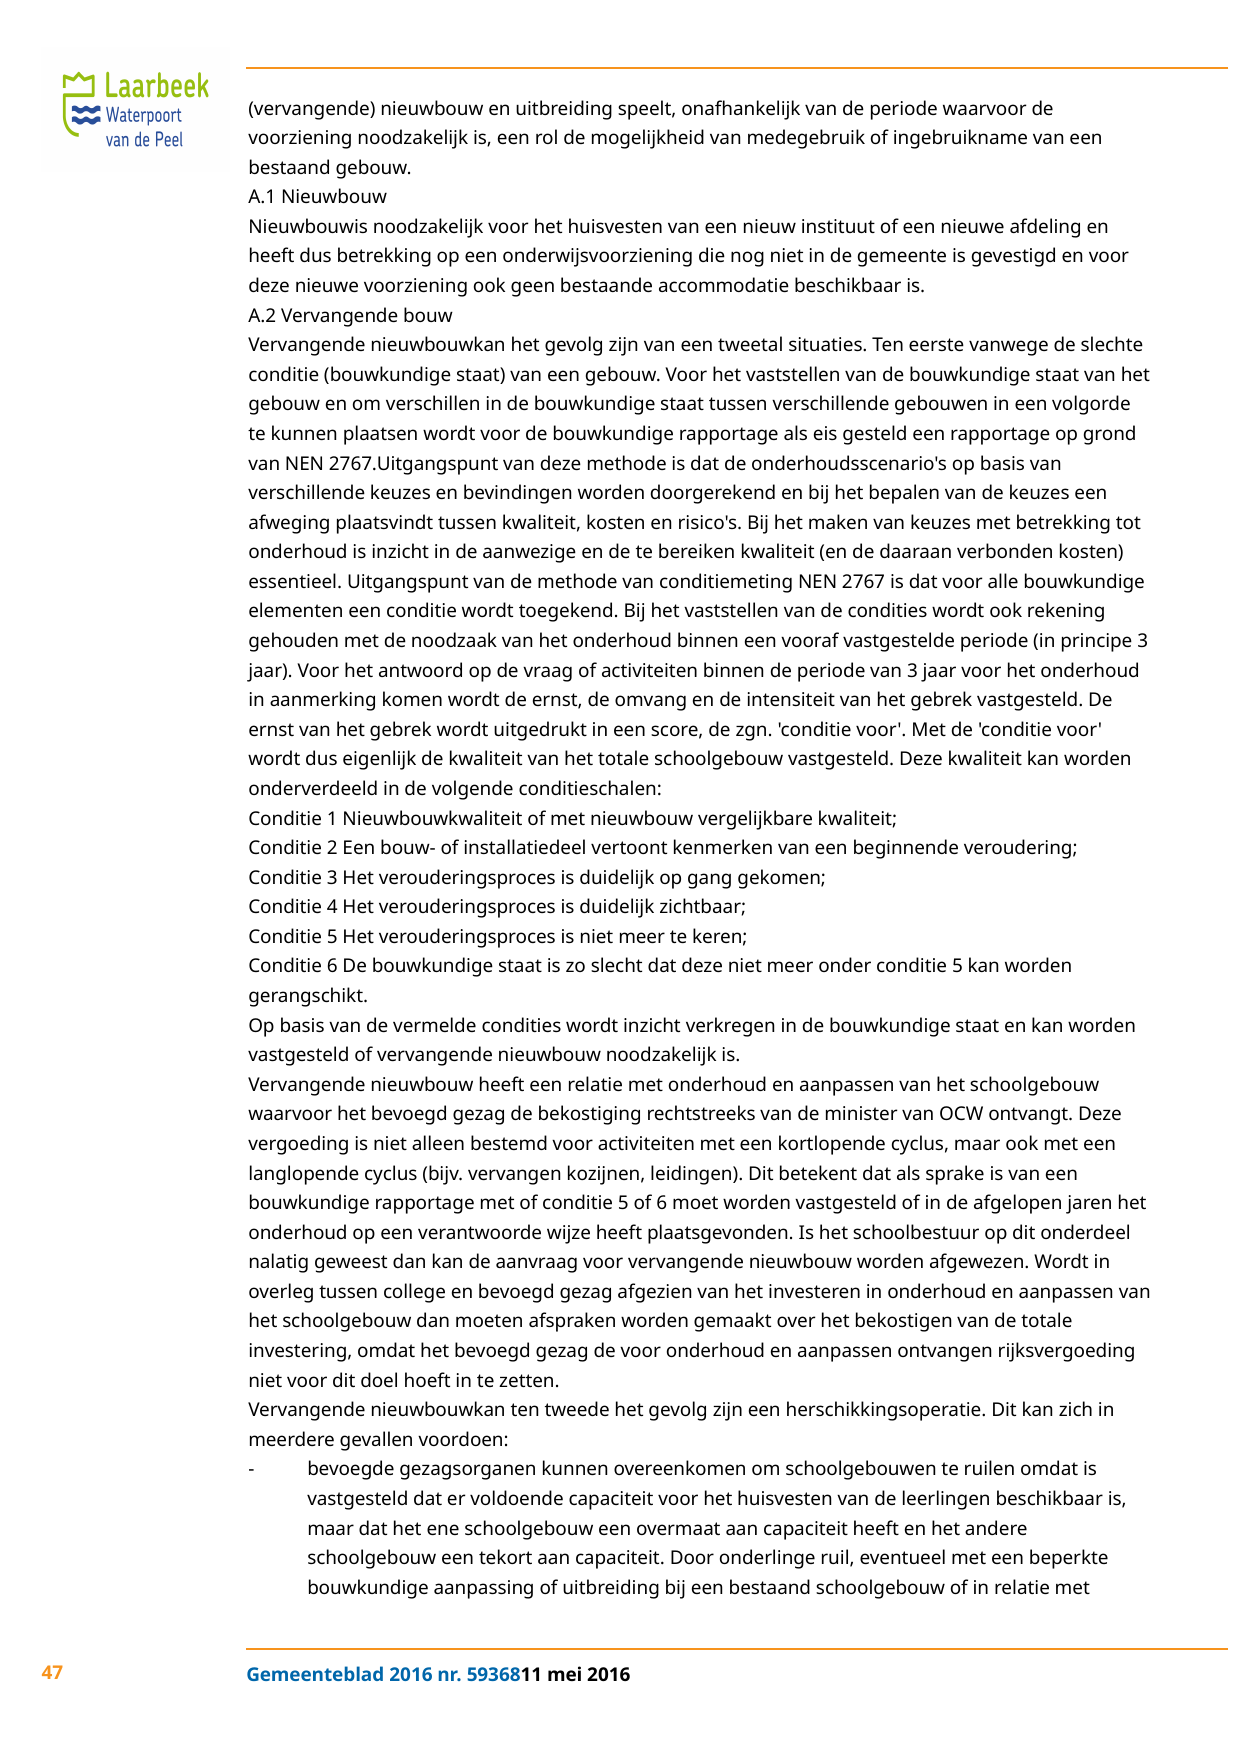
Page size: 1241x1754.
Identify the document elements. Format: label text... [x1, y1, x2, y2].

text Vervangende nieuwbouwkan ten tweede het gevolg zijn een herschikkingsoperatie. Dit kan zich in meerdere gevallen voordoen: [248, 1396, 1152, 1452]
text Conditie 4 Het verouderingsproces is duidelijk zichtbaar; [248, 893, 1152, 919]
text (vervangende) nieuwbouw en uitbreiding speelt, onafhankelijk van de periode waarvoor de voorziening noodzakelijk is, een rol de mogelijkheid van medegebruik of ingebruikname van een bestaand gebouw. [248, 95, 1152, 180]
text Op basis van de vermelde condities wordt inzicht verkregen in de bouwkundige staat en kan worden vastgesteld of vervangende nieuwbouw noodzakelijk is. [248, 1012, 1152, 1067]
text Conditie 6 De bouwkundige staat is zo slecht dat deze niet meer onder conditie 5 kan worden gerangschikt. [248, 953, 1152, 1008]
text Conditie 5 Het verouderingsproces is niet meer te keren; [248, 923, 1152, 949]
text A.2 Vervangende bouw [248, 302, 1152, 328]
text Vervangende nieuwbouw heeft een relatie met onderhoud en aanpassen van het schoolgebouw waarvoor het bevoegd gezag de bekostiging rechtstreeks van de minister van OCW ontvangt. Deze vergoeding is niet alleen bestemd voor activiteiten met een kortlopende cyclus, maar ook met een langlopende cyclus (bijv. vervangen kozijnen, leidingen). Dit betekent dat als sprake is van een bouwkundige rapportage met of conditie 5 of 6 moet worden vastgesteld of in de afgelopen jaren het onderhoud op een verantwoorde wijze heeft plaatsgevonden. Is het schoolbestuur op dit onderdeel nalatig geweest dan kan de aanvraag voor vervangende nieuwbouw worden afgewezen. Wordt in overleg tussen college en bevoegd gezag afgezien van het investeren in onderhoud en aanpassen van het schoolgebouw dan moeten afspraken worden gemaakt over het bekostigen van de totale investering, omdat het bevoegd gezag de voor onderhoud en aanpassen ontvangen rijksvergoeding niet voor dit doel hoeft in te zetten. [248, 1071, 1152, 1393]
text Conditie 1 Nieuwbouwkwaliteit of met nieuwbouw vergelijkbare kwaliteit; [248, 805, 1152, 831]
text Vervangende nieuwbouwkan het gevolg zijn van een tweetal situaties. Ten eerste vanwege de slechte conditie (bouwkundige staat) van een gebouw. Voor het vaststellen van de bouwkundige staat van het gebouw en om verschillen in de bouwkundige staat tussen verschillende gebouwen in een volgorde te kunnen plaatsen wordt voor de bouwkundige rapportage als eis gesteld een rapportage op grond van NEN 2767.Uitgangspunt van deze methode is dat de onderhoudsscenario's op basis van verschillende keuzes en bevindingen worden doorgerekend en bij het bepalen van de keuzes een afweging plaatsvindt tussen kwaliteit, kosten en risico's. Bij het maken van keuzes met betrekking tot onderhoud is inzicht in de aanwezige en de te bereiken kwaliteit (en de daaraan verbonden kosten) essentieel. Uitgangspunt van de methode van conditiemeting NEN 2767 is dat voor alle bouwkundige elementen een conditie wordt toegekend. Bij het vaststellen van de condities wordt ook rekening gehouden met de noodzaak van het onderhoud binnen een vooraf vastgestelde periode (in principe 3 jaar). Voor het antwoord op de vraag of activiteiten binnen de periode van 3 jaar voor het onderhoud in aanmerking komen wordt de ernst, de omvang en de intensiteit van het gebrek vastgesteld. De ernst van het gebrek wordt uitgedrukt in een score, de zgn. 'conditie voor'. Met de 'conditie voor' wordt dus eigenlijk de kwaliteit van het totale schoolgebouw vastgesteld. Deze kwaliteit kan worden onderverdeeld in de volgende conditieschalen: [248, 331, 1152, 801]
list bevoegde gezagsorganen kunnen overeenkomen om schoolgebouwen te ruilen omdat is vastgesteld dat er voldoende capaciteit voor het huisvesten van de leerlingen beschikbaar is, maar dat het ene schoolgebouw een overmaat aan capaciteit heeft en het andere schoolgebouw een tekort aan capaciteit. Door onderlinge ruil, eventueel met een beperkte bouwkundige aanpassing of uitbreiding bij een bestaand schoolgebouw of in relatie met [248, 1456, 1152, 1600]
text Nieuwbouwis noodzakelijk voor het huisvesten van een nieuw instituut of een nieuwe afdeling en heeft dus betrekking op een onderwijsvoorziening die nog niet in de gemeente is gevestigd en voor deze nieuwe voorziening ook geen bestaande accommodatie beschikbaar is. [248, 213, 1152, 298]
text Conditie 2 Een bouw- of installatiedeel vertoont kenmerken van een beginnende veroudering; [248, 834, 1152, 860]
text Conditie 3 Het verouderingsproces is duidelijk op gang gekomen; [248, 864, 1152, 890]
picture [41, 47, 231, 172]
text A.1 Nieuwbouw [248, 183, 1152, 209]
